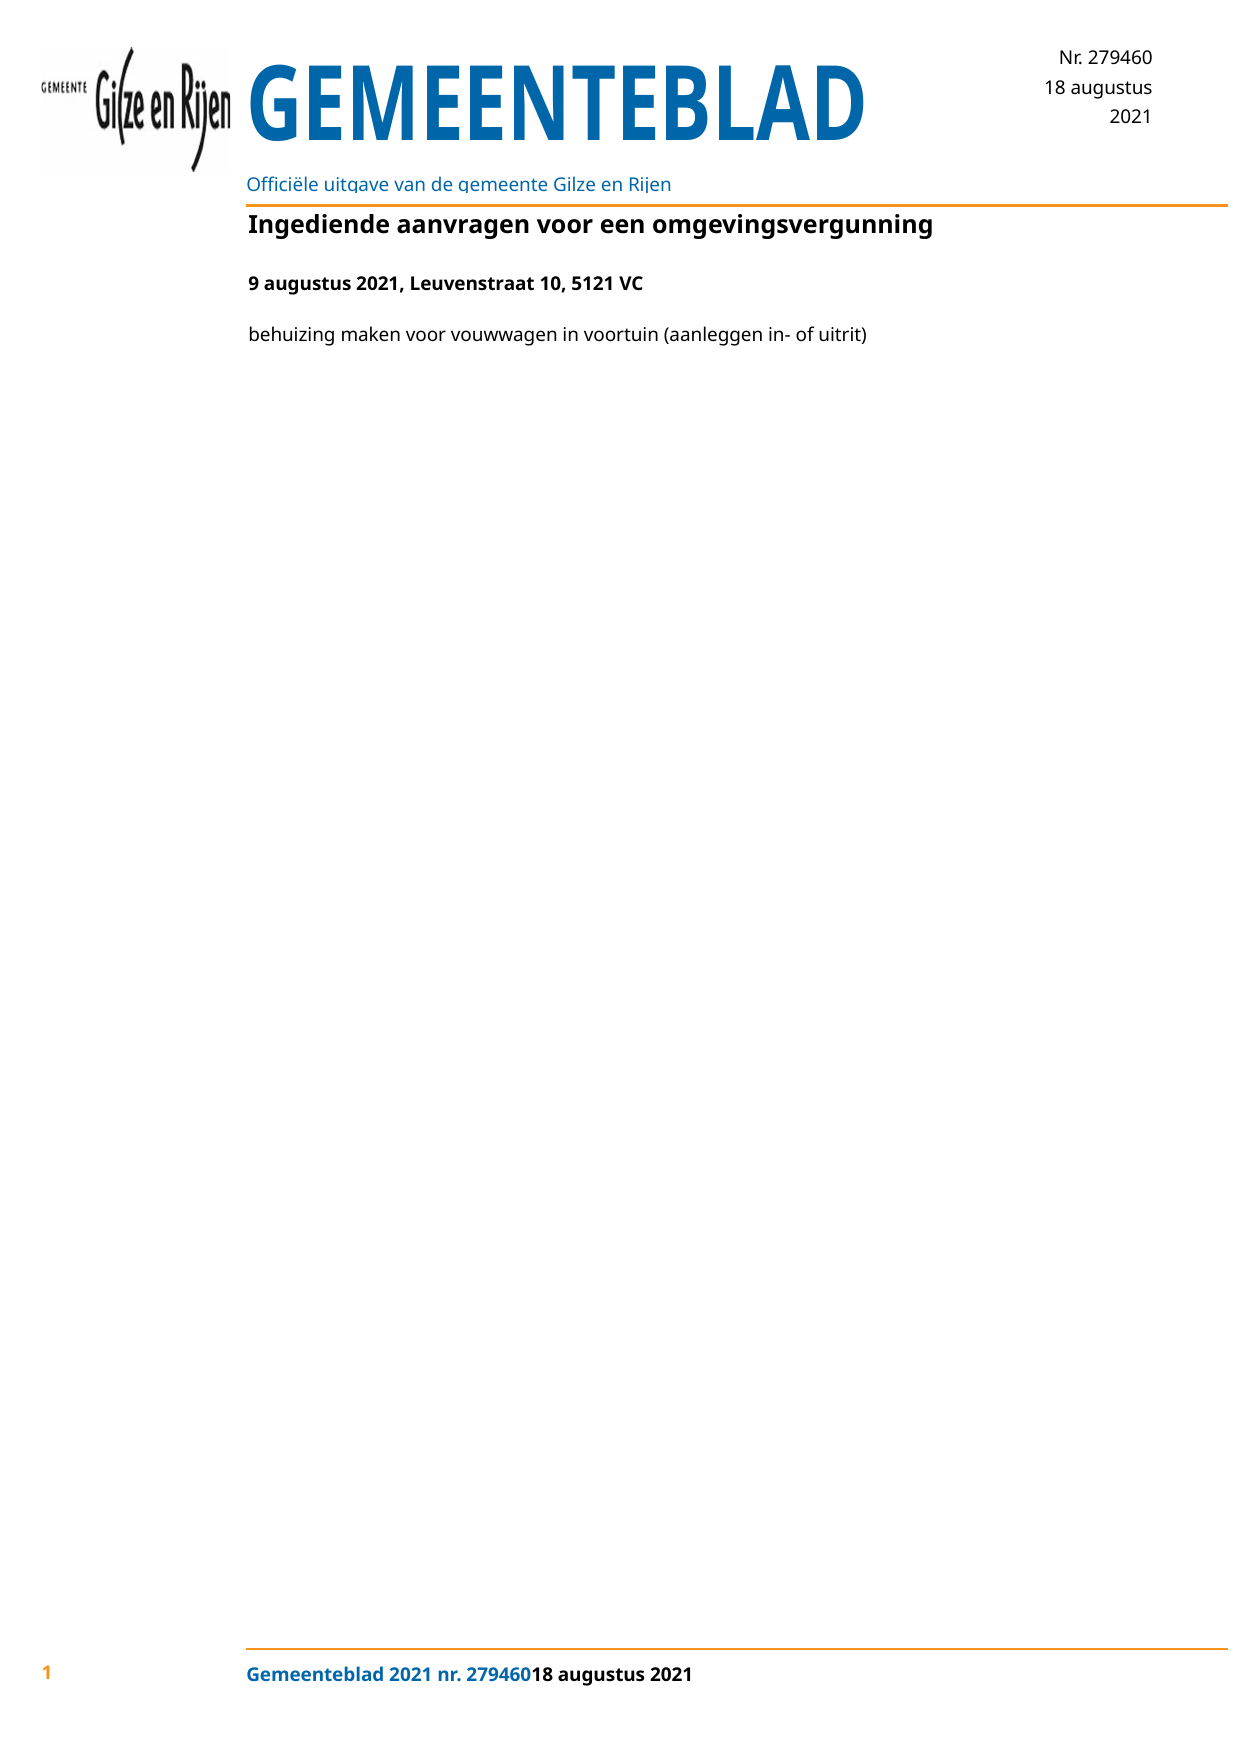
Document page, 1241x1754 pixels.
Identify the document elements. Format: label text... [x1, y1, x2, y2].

text behuizing maken voor vouwwagen in voortuin (aanleggen in- of uitrit) [248, 321, 1152, 346]
text Ingediende aanvragen voor een omgevingsvergunning [248, 207, 1152, 241]
picture [41, 47, 231, 172]
text 9 augustus 2021, Leuvenstraat 10, 5121 VC [248, 270, 1152, 296]
